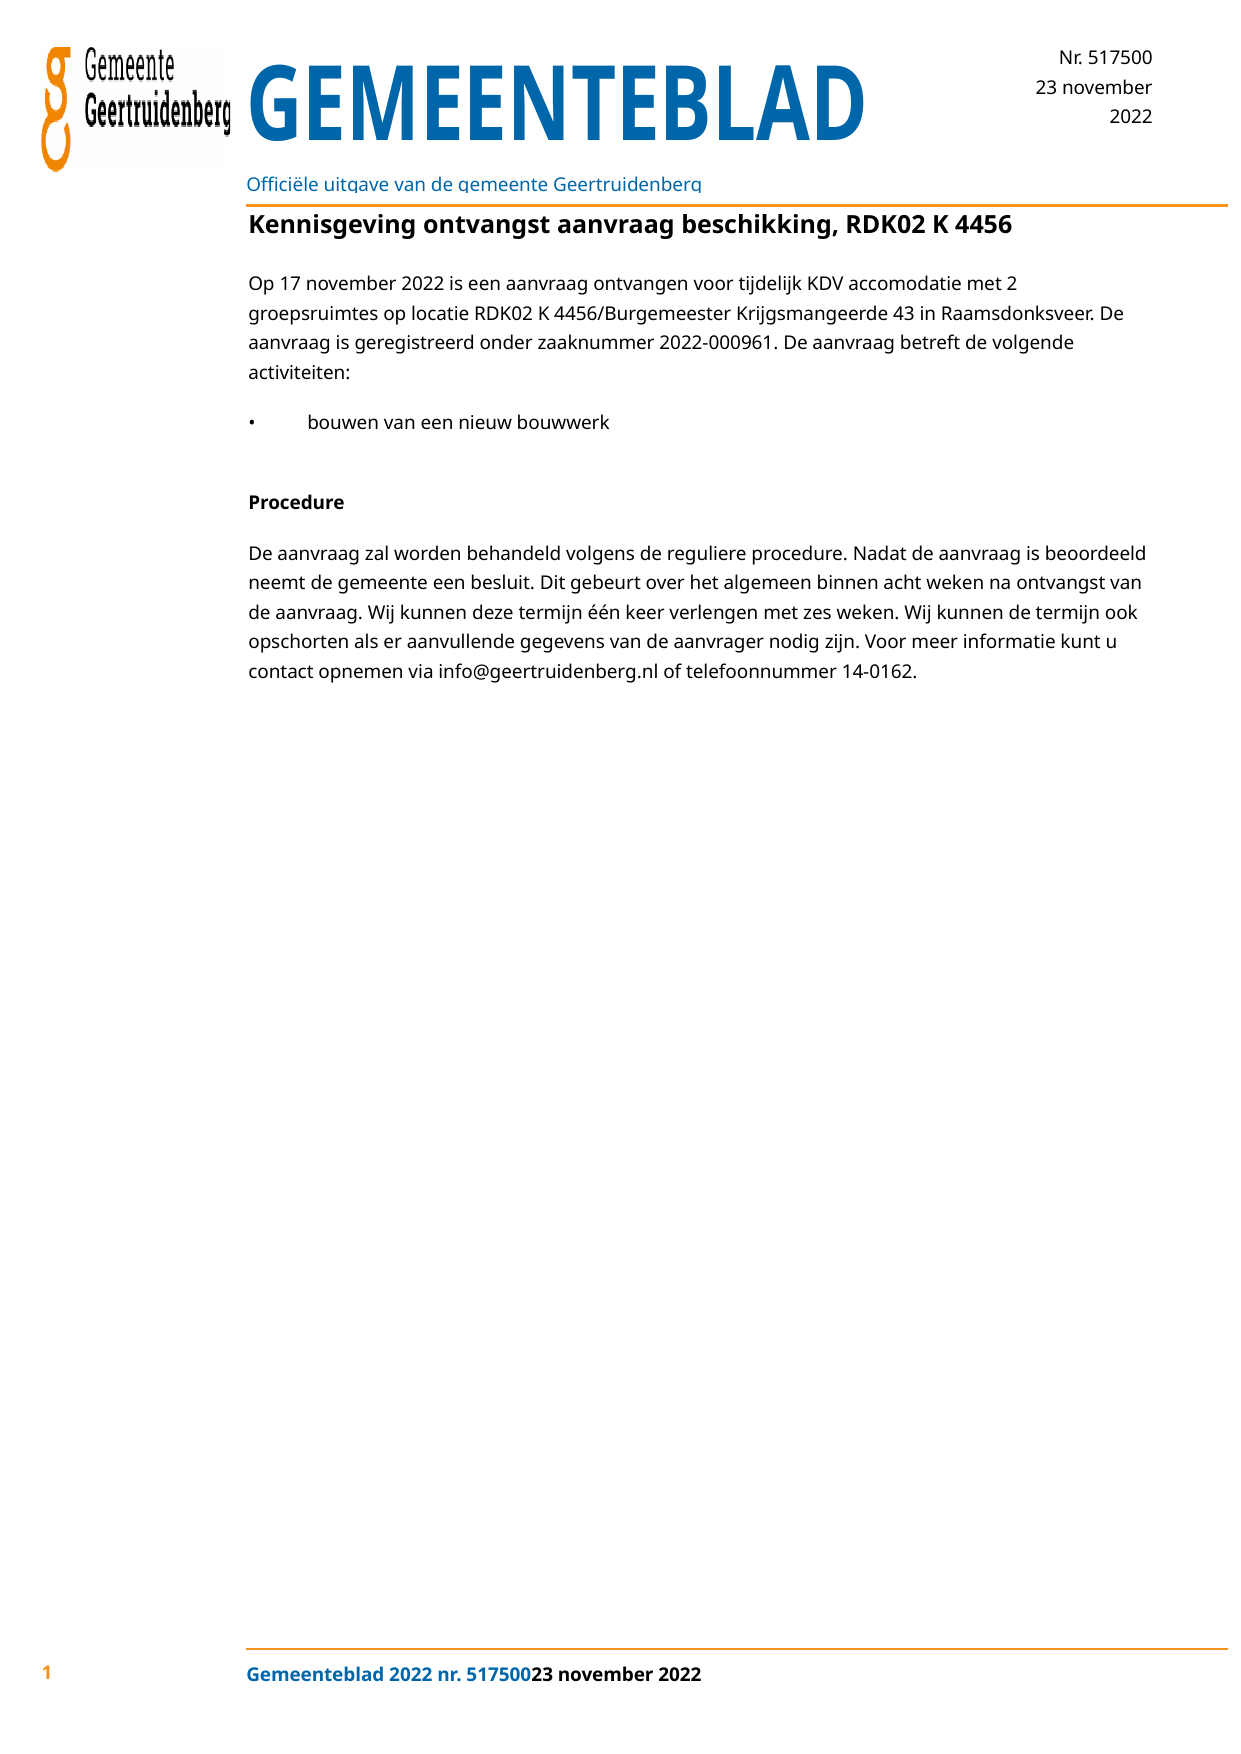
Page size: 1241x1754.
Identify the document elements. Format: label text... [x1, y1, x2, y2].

picture [41, 47, 231, 172]
list bouwen van een nieuw bouwwerk [248, 409, 1152, 435]
text Procedure [248, 489, 1152, 515]
text Kennisgeving ontvangst aanvraag beschikking, RDK02 K 4456 [248, 207, 1152, 241]
text De aanvraag zal worden behandeld volgens de reguliere procedure. Nadat de aanvraag is beoordeeld neemt de gemeente een besluit. Dit gebeurt over het algemeen binnen acht weken na ontvangst van de aanvraag. Wij kunnen deze termijn één keer verlengen met zes weken. Wij kunnen de termijn ook opschorten als er aanvullende gegevens van de aanvrager nodig zijn. Voor meer informatie kunt u contact opnemen via info@geertruidenberg.nl of telefoonnummer 14-0162. [248, 540, 1152, 684]
text Op 17 november 2022 is een aanvraag ontvangen voor tijdelijk KDV accomodatie met 2 groepsruimtes op locatie RDK02 K 4456/Burgemeester Krijgsmangeerde 43 in Raamsdonksveer. De aanvraag is geregistreerd onder zaaknummer 2022-000961. De aanvraag betreft de volgende activiteiten: [248, 270, 1152, 385]
